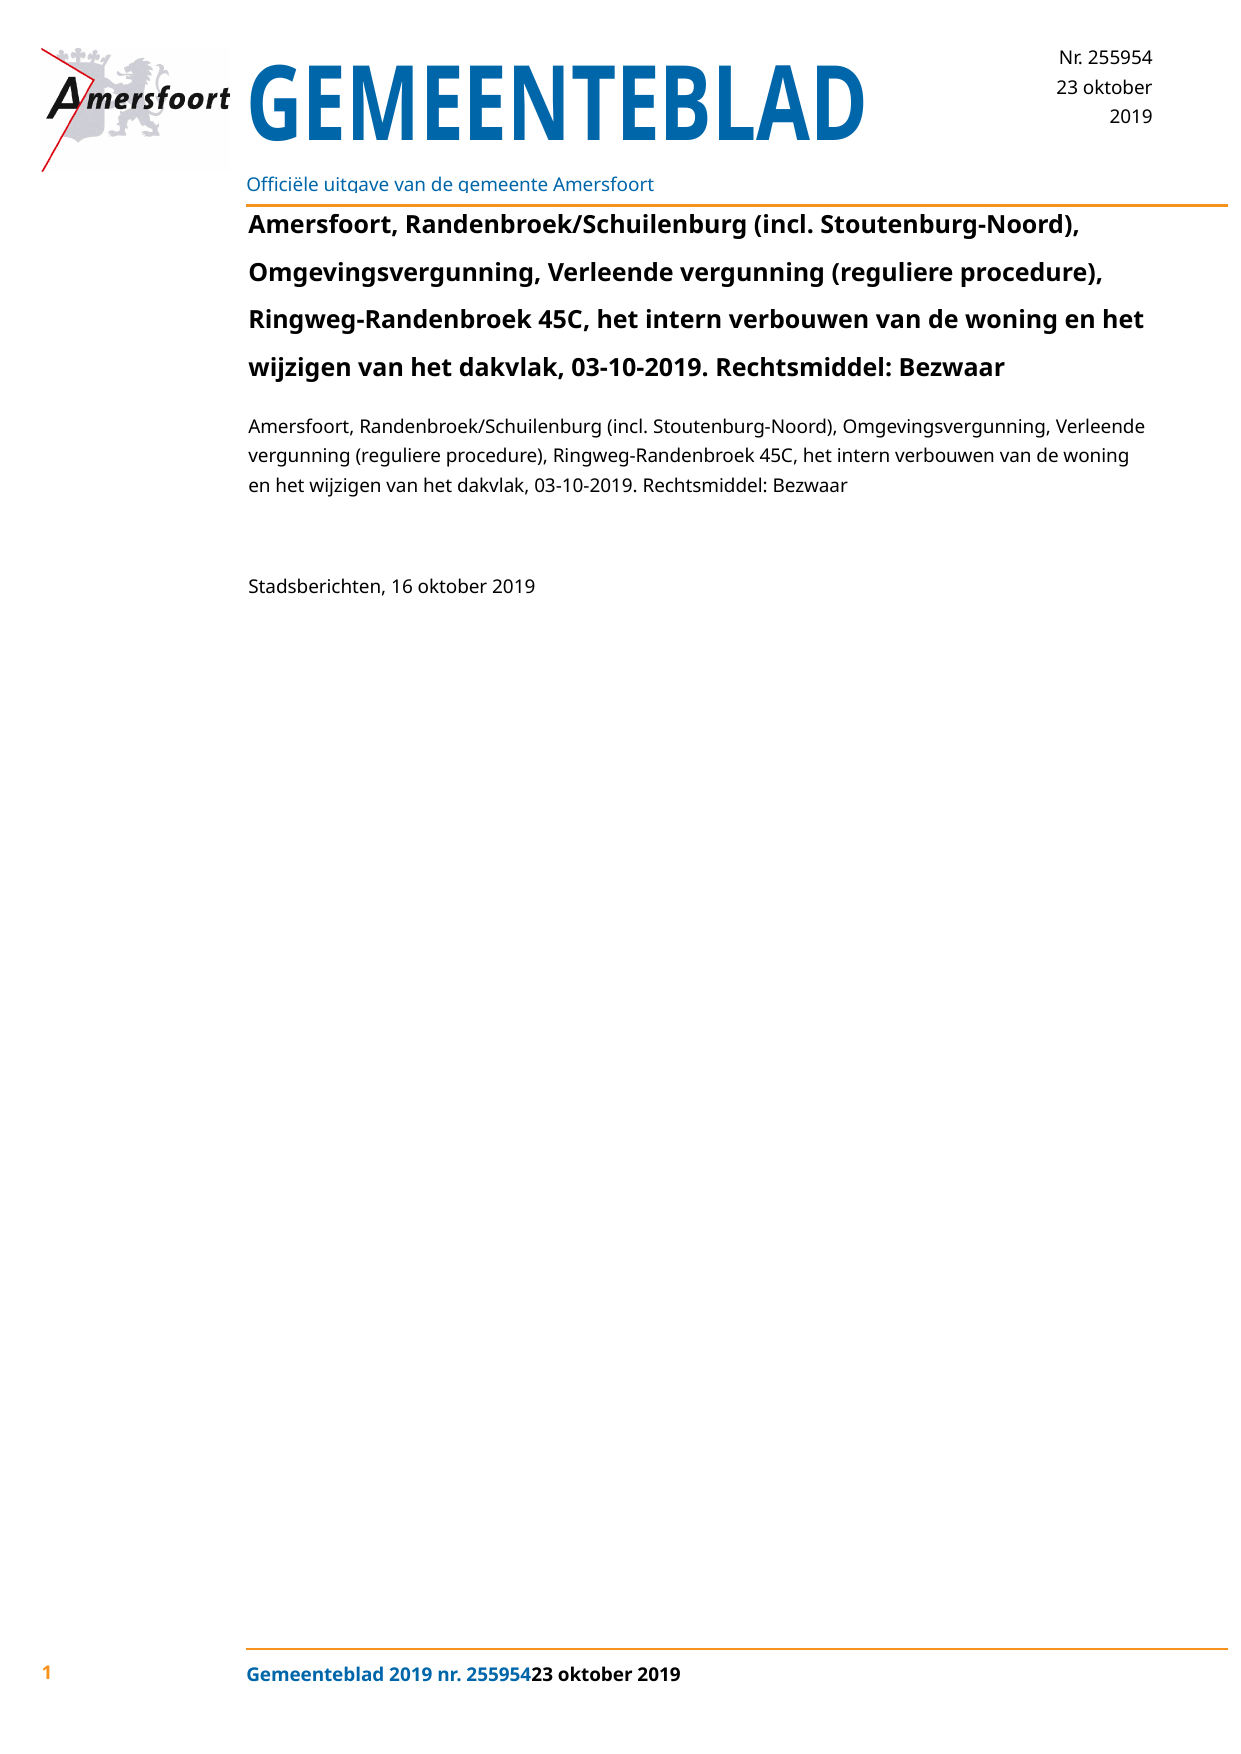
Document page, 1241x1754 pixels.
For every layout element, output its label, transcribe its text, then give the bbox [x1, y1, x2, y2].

text Amersfoort, Randenbroek/Schuilenburg (incl. Stoutenburg-Noord), Omgevingsvergunning, Verleende vergunning (reguliere procedure), Ringweg-Randenbroek 45C, het intern verbouwen van de woning en het wijzigen van het dakvlak, 03-10-2019. Rechtsmiddel: Bezwaar [248, 207, 1152, 384]
text Amersfoort, Randenbroek/Schuilenburg (incl. Stoutenburg-Noord), Omgevingsvergunning, Verleende vergunning (reguliere procedure), Ringweg-Randenbroek 45C, het intern verbouwen van de woning en het wijzigen van het dakvlak, 03-10-2019. Rechtsmiddel: Bezwaar [248, 413, 1152, 498]
picture [41, 47, 231, 172]
text Stadsberichten, 16 oktober 2019 [248, 573, 1152, 599]
